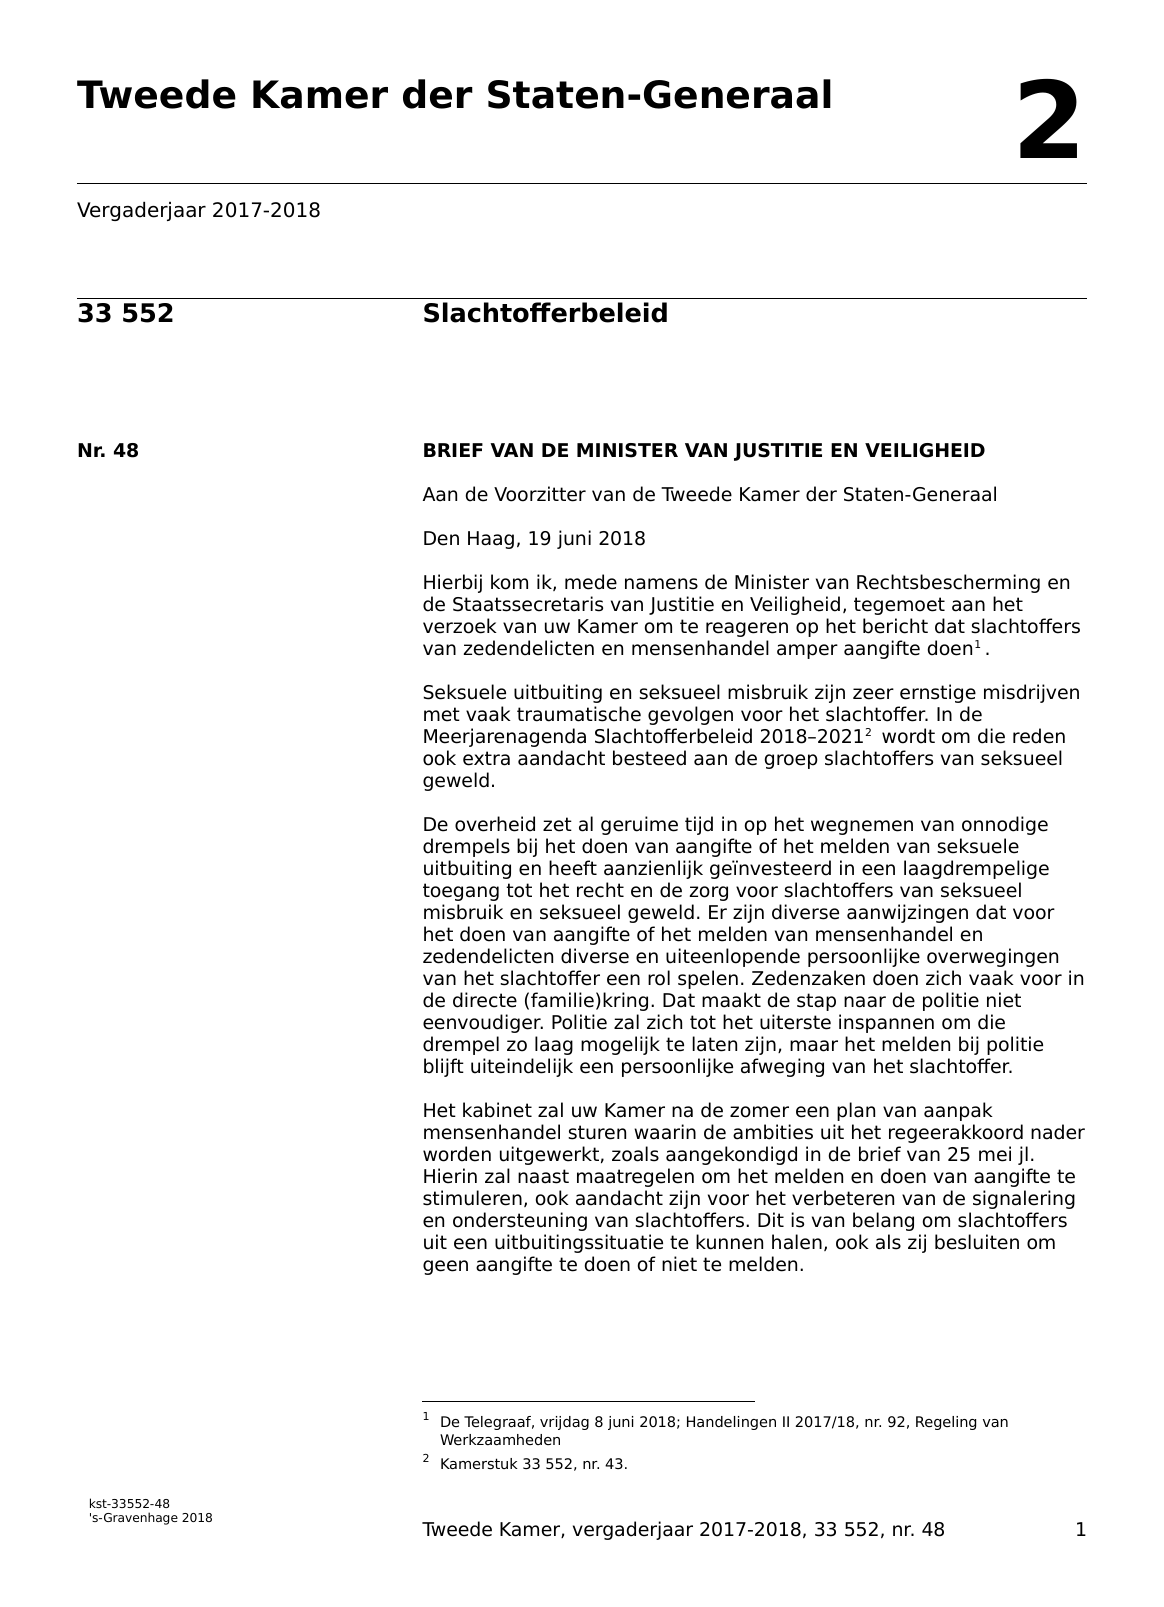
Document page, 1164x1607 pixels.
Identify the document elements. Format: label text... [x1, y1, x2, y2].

text Het kabinet zal uw Kamer na de zomer een plan van aanpak mensenhandel sturen waarin de ambities uit het regeerakkoord nader worden uitgewerkt, zoals aangekondigd in de brief van 25 mei jl. Hierin zal naast maatregelen om het melden en doen van aangifte te stimuleren, ook aandacht zijn voor het verbeteren van de signalering en ondersteuning van slachtoffers. Dit is van belang om slachtoffers uit een uitbuitingssituatie te kunnen halen, ook als zij besluiten om geen aangifte te doen of niet te melden. [422, 1100, 1087, 1276]
text Den Haag, 19 juni 2018 [422, 528, 1087, 550]
text Seksuele uitbuiting en seksueel misbruik zijn zeer ernstige misdrijven met vaak traumatische gevolgen voor het slachtoffer. In de Meerjarenagenda Slachtofferbeleid 2018–2021 wordt om die reden ook extra aandacht besteed aan de groep slachtoffers van seksueel geweld. [422, 682, 1087, 792]
text Hierbij kom ik, mede namens de Minister van Rechtsbescherming en de Staatssecretaris van Justitie en Veiligheid, tegemoet aan het verzoek van uw Kamer om te reageren op het bericht dat slachtoffers van zedendelicten en mensenhandel amper aangifte doen. [422, 572, 1087, 660]
text De overheid zet al geruime tijd in op het wegnemen van onnodige drempels bij het doen van aangifte of het melden van seksuele uitbuiting en heeft aanzienlijk geïnvesteerd in een laagdrempelige toegang tot het recht en de zorg voor slachtoffers van seksueel misbruik en seksueel geweld. Er zijn diverse aanwijzingen dat voor het doen van aangifte of het melden van mensenhandel en zedendelicten diverse en uiteenlopende persoonlijke overwegingen van het slachtoffer een rol spelen. Zedenzaken doen zich vaak voor in de directe (familie)kring. Dat maakt de stap naar de politie niet eenvoudiger. Politie zal zich tot het uiterste inspannen om die drempel zo laag mogelijk te laten zijn, maar het melden bij politie blijft uiteindelijk een persoonlijke afweging van het slachtoffer. [422, 814, 1087, 1078]
text Kamerstuk 33 552, nr. 43. [422, 1452, 1087, 1474]
subtitle Nr. 48 BRIEF VAN DE MINISTER VAN JUSTITIE EN VEILIGHEID [77, 440, 1087, 462]
table_header Tweede Kamer der Staten-Generaal [77, 59, 886, 183]
table_cell Vergaderjaar 2017-2018 [77, 184, 1087, 298]
subtitle 33 552 Slachtofferbeleid [77, 299, 1087, 329]
table_header 2 [886, 59, 1087, 183]
text 's-Gravenhage 2018 [88, 1511, 323, 1525]
text Aan de Voorzitter van de Tweede Kamer der Staten-Generaal [422, 484, 1087, 506]
text kst-33552-48 [88, 1497, 323, 1511]
text De Telegraaf, vrijdag 8 juni 2018; Handelingen II 2017/18, nr. 92, Regeling van Werkzaamheden [422, 1410, 1087, 1449]
